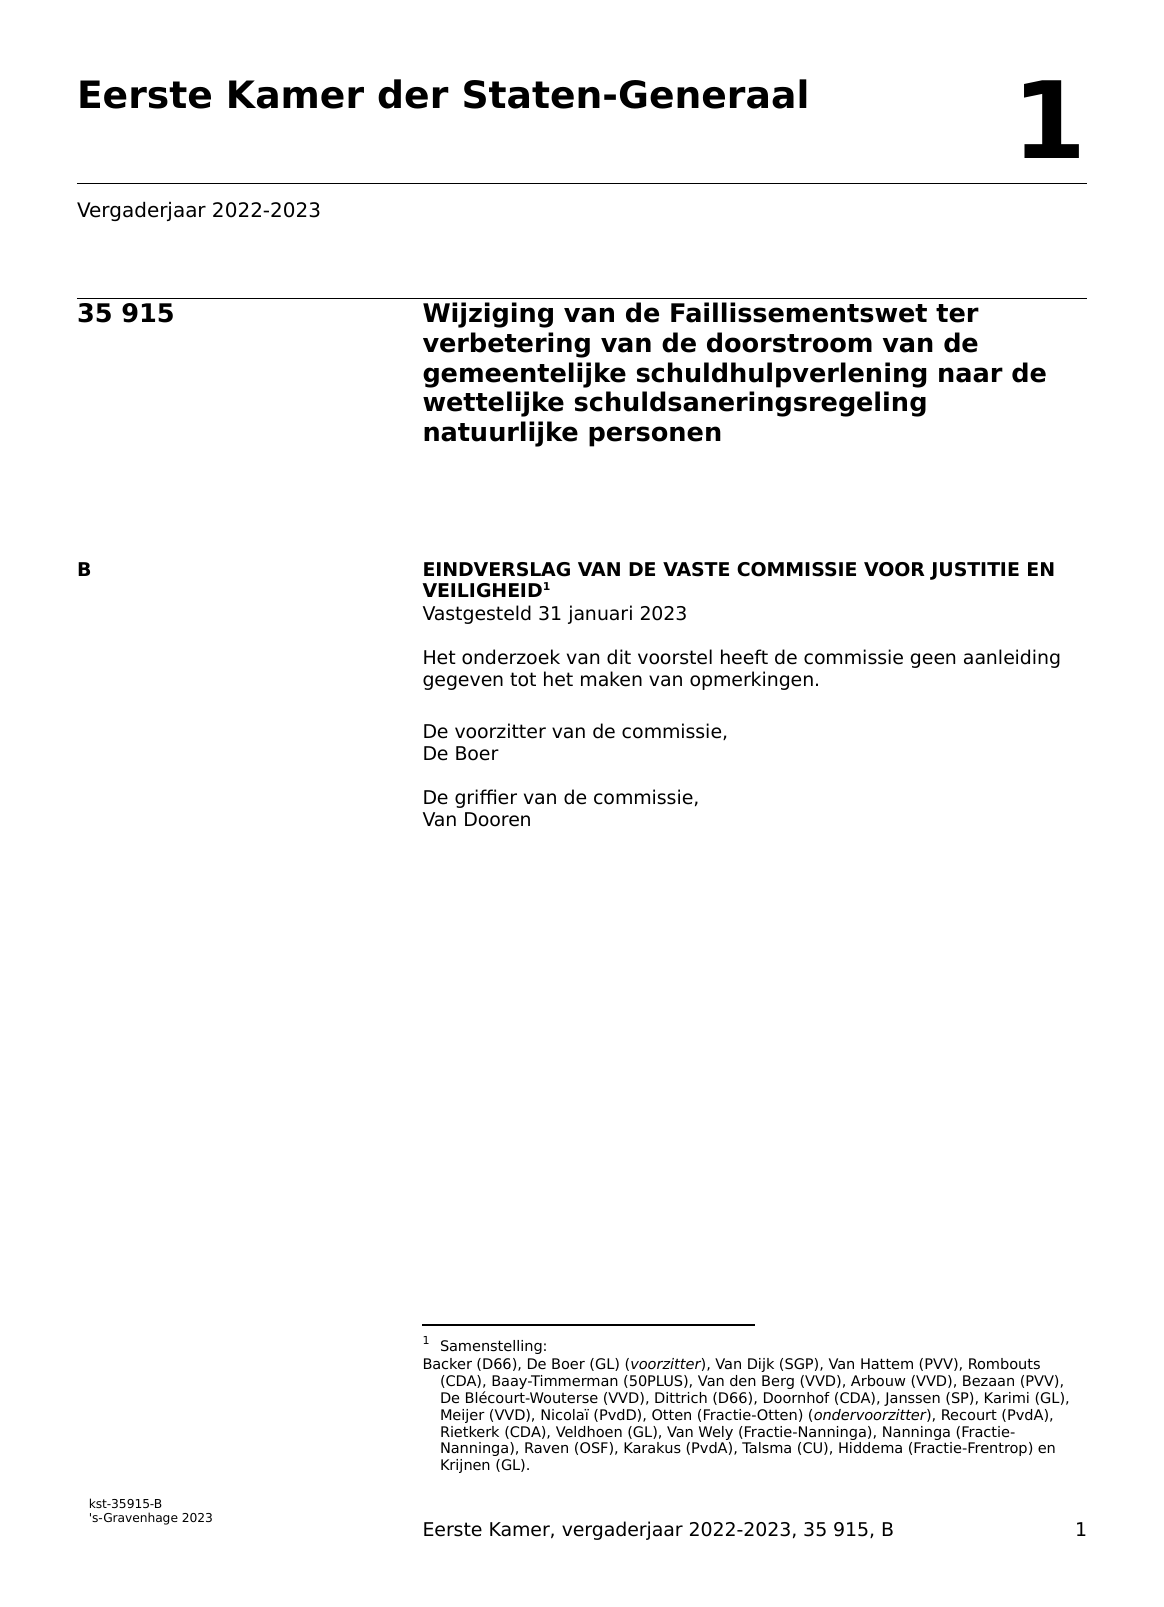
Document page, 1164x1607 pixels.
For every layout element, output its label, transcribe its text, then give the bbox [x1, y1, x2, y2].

text Het onderzoek van dit voorstel heeft de commissie geen aanleiding gegeven tot het maken van opmerkingen. [422, 647, 1087, 691]
text De griffier van de commissie, Van Dooren [422, 787, 1087, 831]
text De voorzitter van de commissie, De Boer [422, 721, 1087, 764]
subtitle 35 915 Wijziging van de Faillissementswet ter verbetering van de doorstroom van de gemeentelijke schuldhulpverlening naar de wettelijke schuldsaneringsregeling natuurlijke personen [77, 299, 1087, 447]
table_cell Vergaderjaar 2022-2023 [77, 184, 1087, 298]
text 's-Gravenhage 2023 [88, 1511, 323, 1525]
text Backer (D66), De Boer (GL) (voorzitter), Van Dijk (SGP), Van Hattem (PVV), Rombouts (CDA), Baay-Timmerman (50PLUS), Van den Berg (VVD), Arbouw (VVD), Bezaan (PVV), De Blécourt-Wouterse (VVD), Dittrich (D66), Doornhof (CDA), Janssen (SP), Karimi (GL), Meijer (VVD), Nicolaï (PvdD), Otten (Fractie-Otten) (ondervoorzitter), Recourt (PvdA), Rietkerk (CDA), Veldhoen (GL), Van Wely (Fractie-Nanninga), Nanninga (Fractie-Nanninga), Raven (OSF), Karakus (PvdA), Talsma (CU), Hiddema (Fractie-Frentrop) en Krijnen (GL). [422, 1356, 1087, 1474]
table_header 1 [886, 59, 1087, 183]
subtitle B EINDVERSLAG VAN DE VASTE COMMISSIE VOOR JUSTITIE EN VEILIGHEID [77, 558, 1087, 602]
text kst-35915-B [88, 1497, 323, 1511]
text Vastgesteld 31 januari 2023 [422, 602, 1087, 624]
table_header Eerste Kamer der Staten-Generaal [77, 59, 886, 183]
text Samenstelling: [422, 1334, 1087, 1356]
